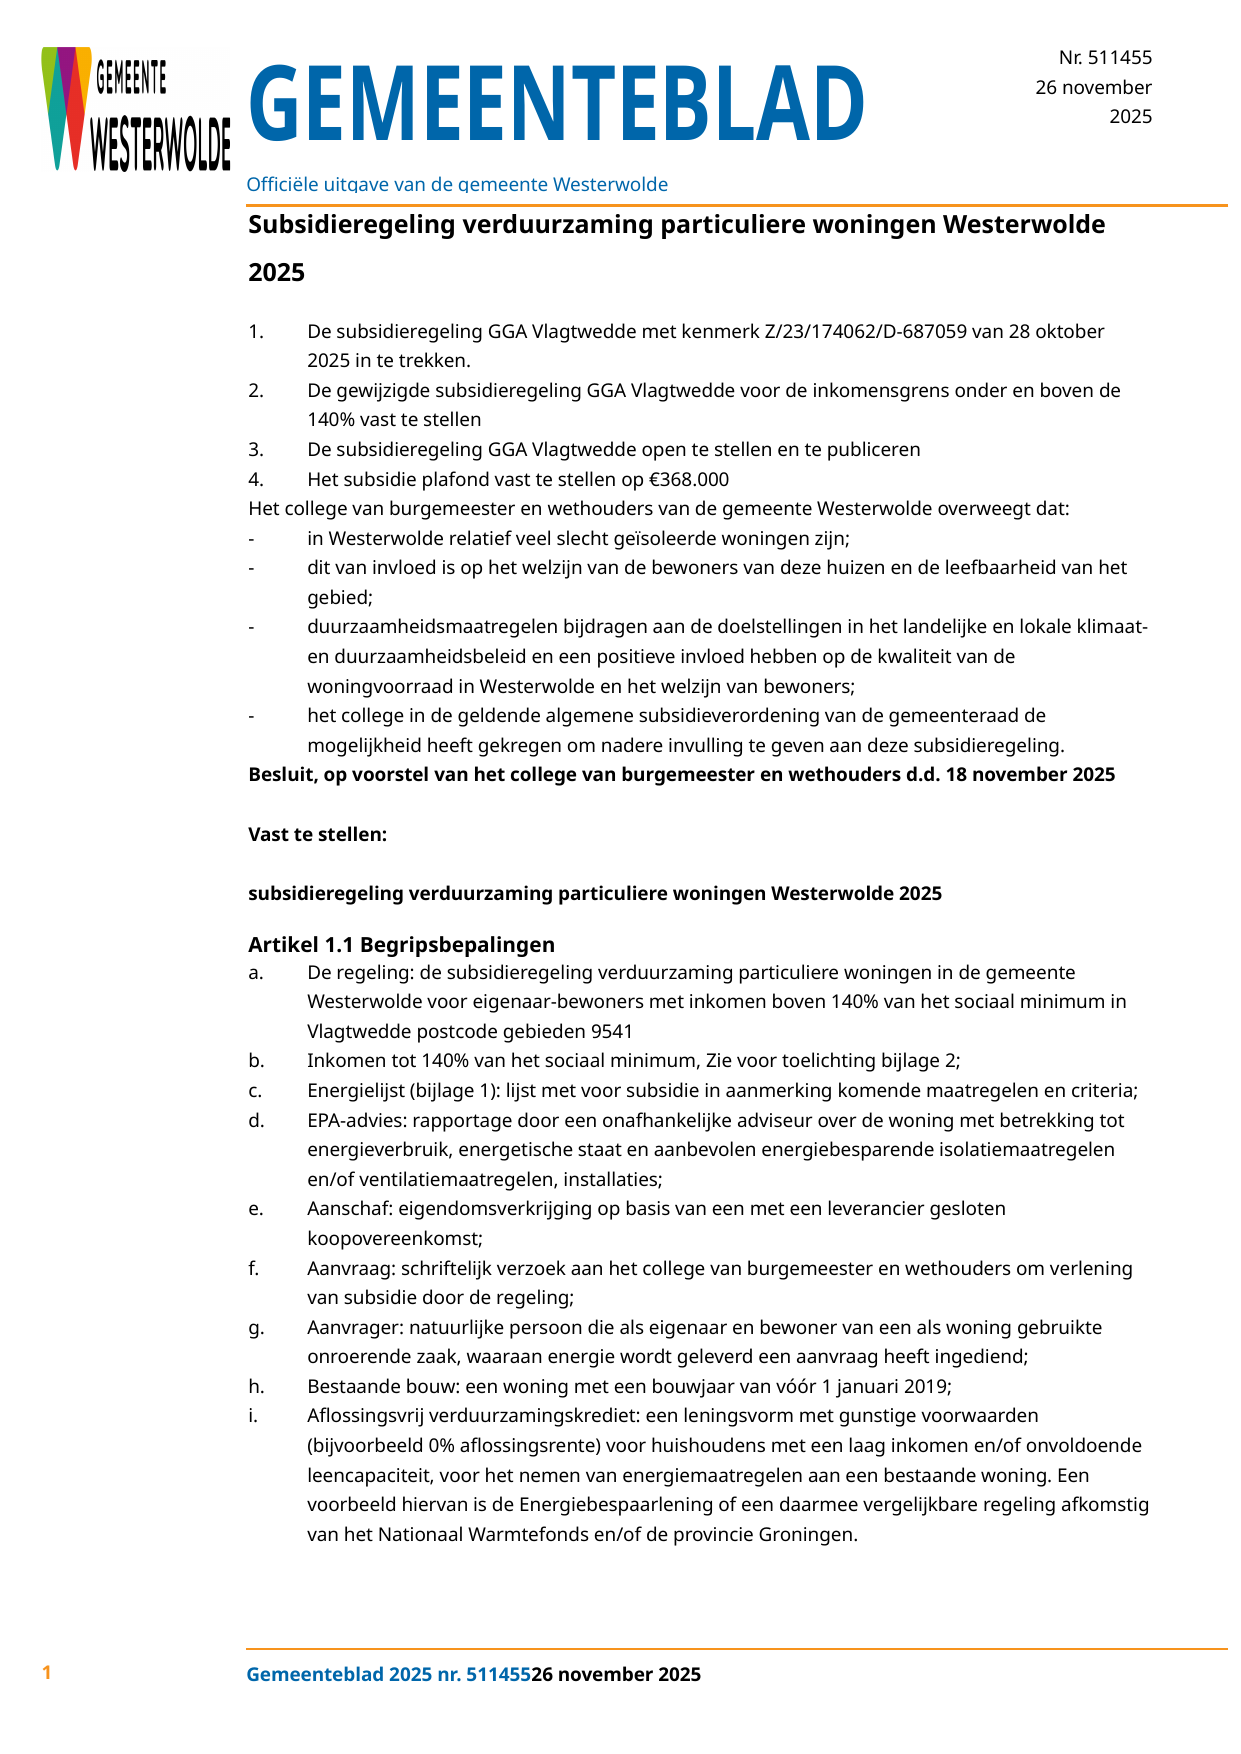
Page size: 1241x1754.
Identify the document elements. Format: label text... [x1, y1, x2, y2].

list De regeling: de subsidieregeling verduurzaming particuliere woningen in de gemeente Westerwolde voor eigenaar-bewoners met inkomen boven 140% van het sociaal minimum in Vlagtwedde postcode gebieden 9541 [248, 959, 1152, 1044]
list Het subsidie plafond vast te stellen op €368.000 [248, 466, 1152, 492]
list in Westerwolde relatief veel slecht geïsoleerde woningen zijn; [248, 525, 1152, 551]
list Aanschaf: eigendomsverkrijging op basis van een met een leverancier gesloten koopovereenkomst; [248, 1196, 1152, 1251]
list Energielijst (bijlage 1): lijst met voor subsidie in aanmerking komende maatregelen en criteria; [248, 1077, 1152, 1103]
text Subsidieregeling verduurzaming particuliere woningen Westerwolde 2025 [248, 207, 1152, 288]
list Bestaande bouw: een woning met een bouwjaar van vóór 1 januari 2019; [248, 1373, 1152, 1399]
text Besluit, op voorstel van het college van burgemeester en wethouders d.d. 18 november 2025 [248, 762, 1152, 787]
list het college in de geldende algemene subsidieverordening van de gemeenteraad de mogelijkheid heeft gekregen om nadere invulling te geven aan deze subsidieregeling. [248, 702, 1152, 758]
list Aanvraag: schriftelijk verzoek aan het college van burgemeester en wethouders om verlening van subsidie door de regeling; [248, 1255, 1152, 1310]
list De subsidieregeling GGA Vlagtwedde met kenmerk Z/23/174062/D-687059 van 28 oktober 2025 in te trekken. [248, 318, 1152, 373]
list De gewijzigde subsidieregeling GGA Vlagtwedde voor de inkomensgrens onder en boven de 140% vast te stellen [248, 377, 1152, 432]
text Artikel 1.1 Begripsbepalingen [248, 930, 1152, 959]
text Vast te stellen: [248, 821, 1152, 847]
list dit van invloed is op het welzijn van de bewoners van deze huizen en de leefbaarheid van het gebied; [248, 554, 1152, 610]
list De subsidieregeling GGA Vlagtwedde open te stellen en te publiceren [248, 436, 1152, 462]
text subsidieregeling verduurzaming particuliere woningen Westerwolde 2025 [248, 880, 1152, 906]
list duurzaamheidsmaatregelen bijdragen aan de doelstellingen in het landelijke en lokale klimaat- en duurzaamheidsbeleid en een positieve invloed hebben op de kwaliteit van de woningvoorraad in Westerwolde en het welzijn van bewoners; [248, 614, 1152, 699]
list EPA-advies: rapportage door een onafhankelijke adviseur over de woning met betrekking tot energieverbruik, energetische staat en aanbevolen energiebesparende isolatiemaatregelen en/of ventilatiemaatregelen, installaties; [248, 1107, 1152, 1192]
list Aflossingsvrij verduurzamingskrediet: een leningsvorm met gunstige voorwaarden (bijvoorbeeld 0% aflossingsrente) voor huishoudens met een laag inkomen en/of onvoldoende leencapaciteit, voor het nemen van energiemaatregelen aan een bestaande woning. Een voorbeeld hiervan is de Energiebespaarlening of een daarmee vergelijkbare regeling afkomstig van het Nationaal Warmtefonds en/of de provincie Groningen. [248, 1403, 1152, 1547]
list Aanvrager: natuurlijke persoon die als eigenaar en bewoner van een als woning gebruikte onroerende zaak, waaraan energie wordt geleverd een aanvraag heeft ingediend; [248, 1314, 1152, 1369]
picture [41, 47, 231, 172]
text Het college van burgemeester en wethouders van de gemeente Westerwolde overweegt dat: [248, 495, 1152, 521]
list Inkomen tot 140% van het sociaal minimum, Zie voor toelichting bijlage 2; [248, 1048, 1152, 1073]
